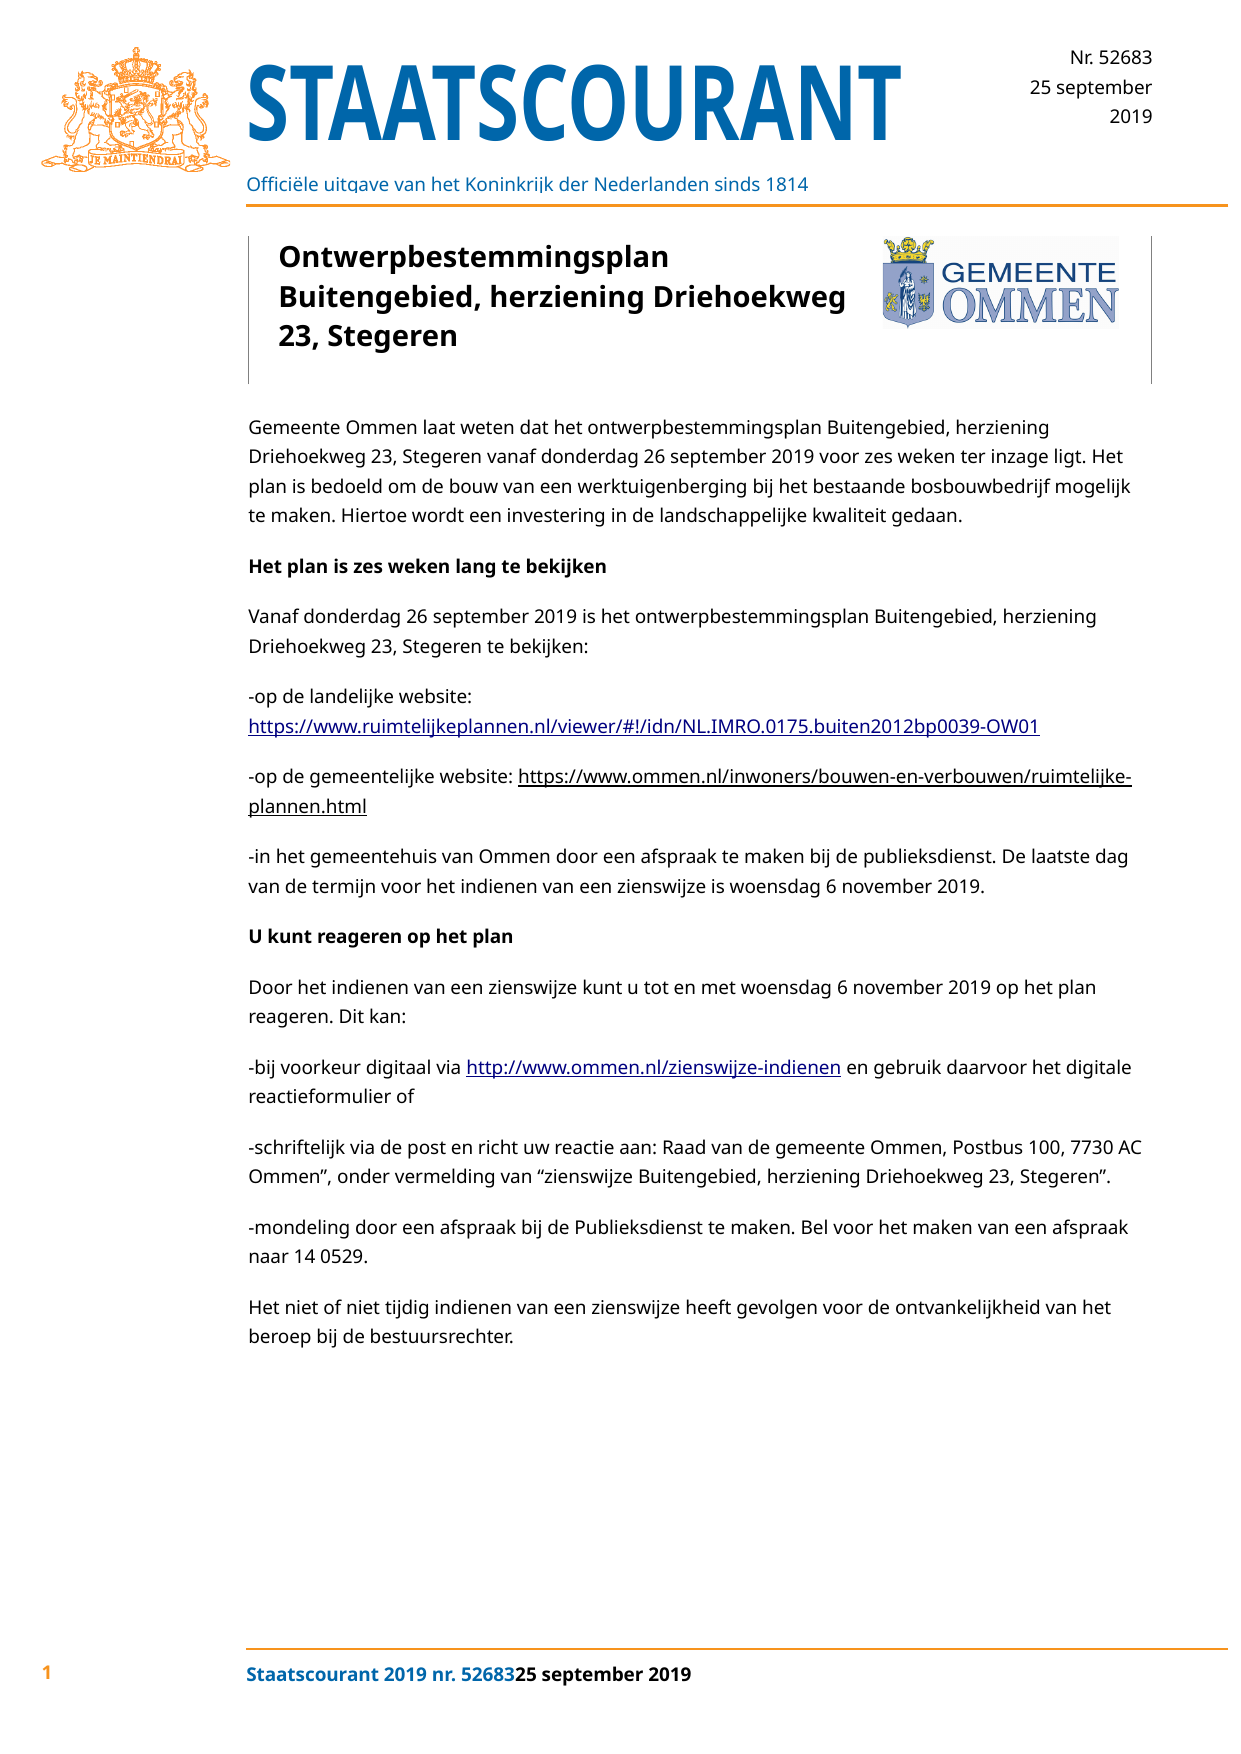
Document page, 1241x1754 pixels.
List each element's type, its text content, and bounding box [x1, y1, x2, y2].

text Door het indienen van een zienswijze kunt u tot en met woensdag 6 november 2019 op het plan reageren. Dit kan: [248, 974, 1152, 1029]
text -in het gemeentehuis van Ommen door een afspraak te maken bij de publieksdienst. De laatste dag van de termijn voor het indienen van een zienswijze is woensdag 6 november 2019. [248, 843, 1152, 899]
picture [41, 47, 231, 172]
text U kunt reageren op het plan [248, 923, 1152, 949]
table_header [850, 236, 1151, 384]
text -op de gemeentelijke website: https://www.ommen.nl/inwoners/bouwen-en-verbouwen/ruimtelijke-plannen.html [248, 763, 1152, 819]
text Gemeente Ommen laat weten dat het ontwerpbestemmingsplan Buitengebied, herziening Driehoekweg 23, Stegeren vanaf donderdag 26 september 2019 voor zes weken ter inzage ligt. Het plan is bedoeld om de bouw van een werktuigenberging bij het bestaande bosbouwbedrijf mogelijk te maken. Hiertoe wordt een investering in de landschappelijke kwaliteit gedaan. [248, 414, 1152, 528]
text Het niet of niet tijdig indienen van een zienswijze heeft gevolgen voor de ontvankelijkheid van het beroep bij de bestuursrechter. [248, 1294, 1152, 1349]
text -op de landelijke website: https://www.ruimtelijkeplannen.nl/viewer/#!/idn/NL.IMRO.0175.buiten2012bp0039-OW01 [248, 683, 1152, 739]
table_header Ontwerpbestemmingsplan Buitengebied, herziening Driehoekweg 23, Stegeren [249, 236, 850, 384]
text -schriftelijk via de post en richt uw reactie aan: Raad van de gemeente Ommen, Postbus 100, 7730 AC Ommen”, onder vermelding van “zienswijze Buitengebied, herziening Driehoekweg 23, Stegeren”. [248, 1134, 1152, 1189]
text Het plan is zes weken lang te bekijken [248, 553, 1152, 579]
text Vanaf donderdag 26 september 2019 is het ontwerpbestemmingsplan Buitengebied, herziening Driehoekweg 23, Stegeren te bekijken: [248, 603, 1152, 659]
text -bij voorkeur digitaal via http://www.ommen.nl/zienswijze-indienen en gebruik daarvoor het digitale reactieformulier of [248, 1054, 1152, 1109]
text -mondeling door een afspraak bij de Publieksdienst te maken. Bel voor het maken van een afspraak naar 14 0529. [248, 1214, 1152, 1269]
picture [882, 236, 1119, 329]
